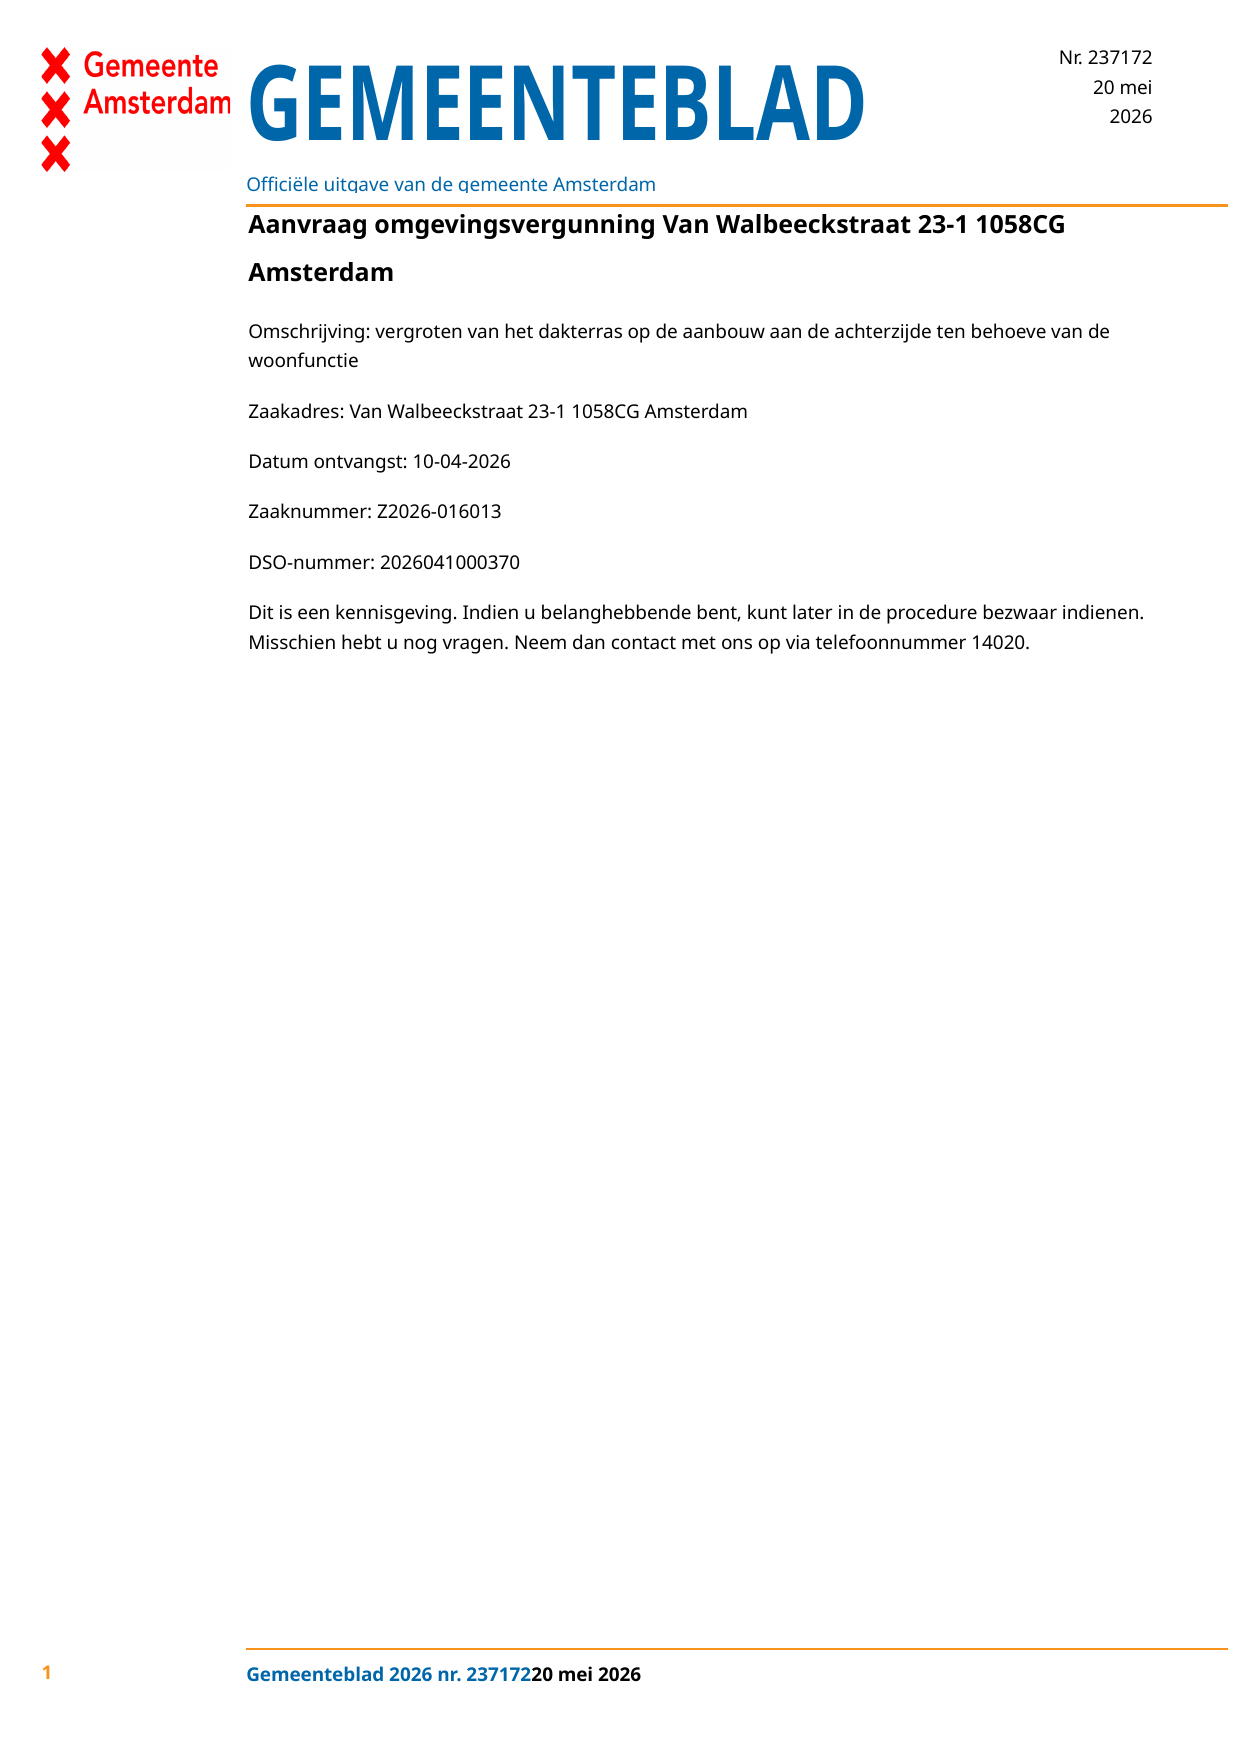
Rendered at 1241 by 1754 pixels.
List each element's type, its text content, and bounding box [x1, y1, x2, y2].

text Omschrijving: vergroten van het dakterras op de aanbouw aan de achterzijde ten behoeve van de woonfunctie [248, 318, 1152, 373]
text Datum ontvangst: 10-04-2026 [248, 448, 1152, 474]
text Zaakadres: Van Walbeeckstraat 23-1 1058CG Amsterdam [248, 398, 1152, 424]
text Dit is een kennisgeving. Indien u belanghebbende bent, kunt later in de procedure bezwaar indienen. Misschien hebt u nog vragen. Neem dan contact met ons op via telefoonnummer 14020. [248, 599, 1152, 655]
text DSO-nummer: 2026041000370 [248, 549, 1152, 575]
picture [41, 47, 231, 172]
text Zaaknummer: Z2026-016013 [248, 499, 1152, 524]
text Aanvraag omgevingsvergunning Van Walbeeckstraat 23-1 1058CG Amsterdam [248, 207, 1152, 288]
